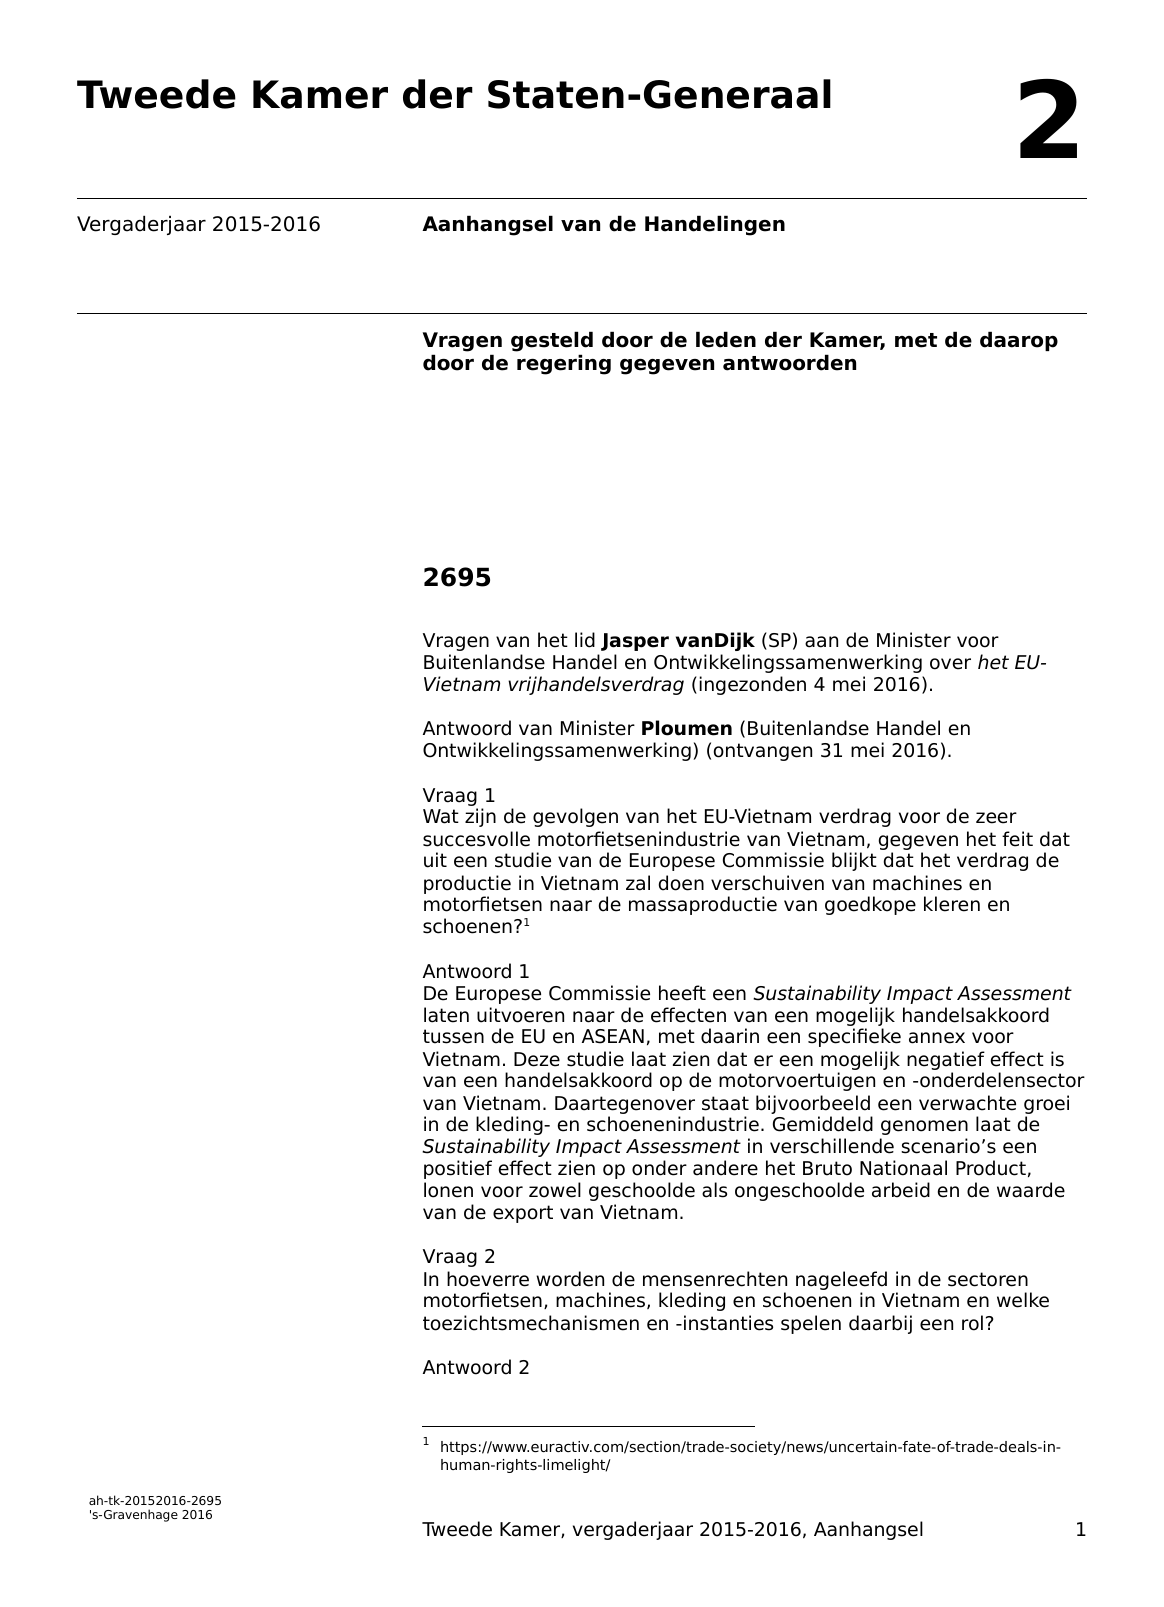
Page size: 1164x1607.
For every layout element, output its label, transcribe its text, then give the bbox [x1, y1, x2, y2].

table_cell Vergaderjaar 2015-2016 [77, 199, 422, 313]
text Vragen van het lid Jasper vanDijk (SP) aan de Minister voor Buitenlandse Handel en Ontwikkelingssamenwerking over het EU-Vietnam vrijhandelsverdrag (ingezonden 4 mei 2016). [422, 630, 1087, 696]
text Antwoord 1 [422, 961, 1087, 982]
text ah-tk-20152016-2695 [88, 1494, 323, 1508]
text Antwoord van Minister Ploumen (Buitenlandse Handel en Ontwikkelingssamenwerking) (ontvangen 31 mei 2016). [422, 718, 1087, 762]
text In hoeverre worden de mensenrechten nageleefd in de sectoren motorfietsen, machines, kleding en schoenen in Vietnam en welke toezichtsmechanismen en -instanties spelen daarbij een rol? [422, 1268, 1087, 1334]
table_cell [77, 314, 422, 375]
text Vraag 2 [422, 1246, 1087, 1268]
text 's-Gravenhage 2016 [88, 1508, 323, 1522]
text De Europese Commissie heeft een Sustainability Impact Assessment laten uitvoeren naar de effecten van een mogelijk handelsakkoord tussen de EU en ASEAN, met daarin een specifieke annex voor Vietnam. Deze studie laat zien dat er een mogelijk negatief effect is van een handelsakkoord op de motorvoertuigen en -onderdelensector van Vietnam. Daartegenover staat bijvoorbeeld een verwachte groei in de kleding- en schoenenindustrie. Gemiddeld genomen laat de Sustainability Impact Assessment in verschillende scenario’s een positief effect zien op onder andere het Bruto Nationaal Product, lonen voor zowel geschoolde als ongeschoolde arbeid en de waarde van de export van Vietnam. [422, 982, 1087, 1224]
text Antwoord 2 [422, 1357, 1087, 1378]
table_cell Aanhangsel van de Handelingen [422, 199, 1087, 313]
table_header Tweede Kamer der Staten-Generaal [77, 59, 886, 198]
text https://www.euractiv.com/section/trade-society/news/uncertain-fate-of-trade-deals-in-human-rights-limelight/ [422, 1435, 1087, 1474]
text Wat zijn de gevolgen van het EU-Vietnam verdrag voor de zeer succesvolle motorfietsenindustrie van Vietnam, gegeven het feit dat uit een studie van de Europese Commissie blijkt dat het verdrag de productie in Vietnam zal doen verschuiven van machines en motorfietsen naar de massaproductie van goedkope kleren en schoenen? [422, 806, 1087, 938]
text Vraag 1 [422, 784, 1087, 806]
text 2695 [422, 563, 1087, 592]
table_cell Vragen gesteld door de leden der Kamer, met de daarop door de regering gegeven antwoorden [422, 314, 1087, 375]
table_header 2 [886, 59, 1087, 198]
